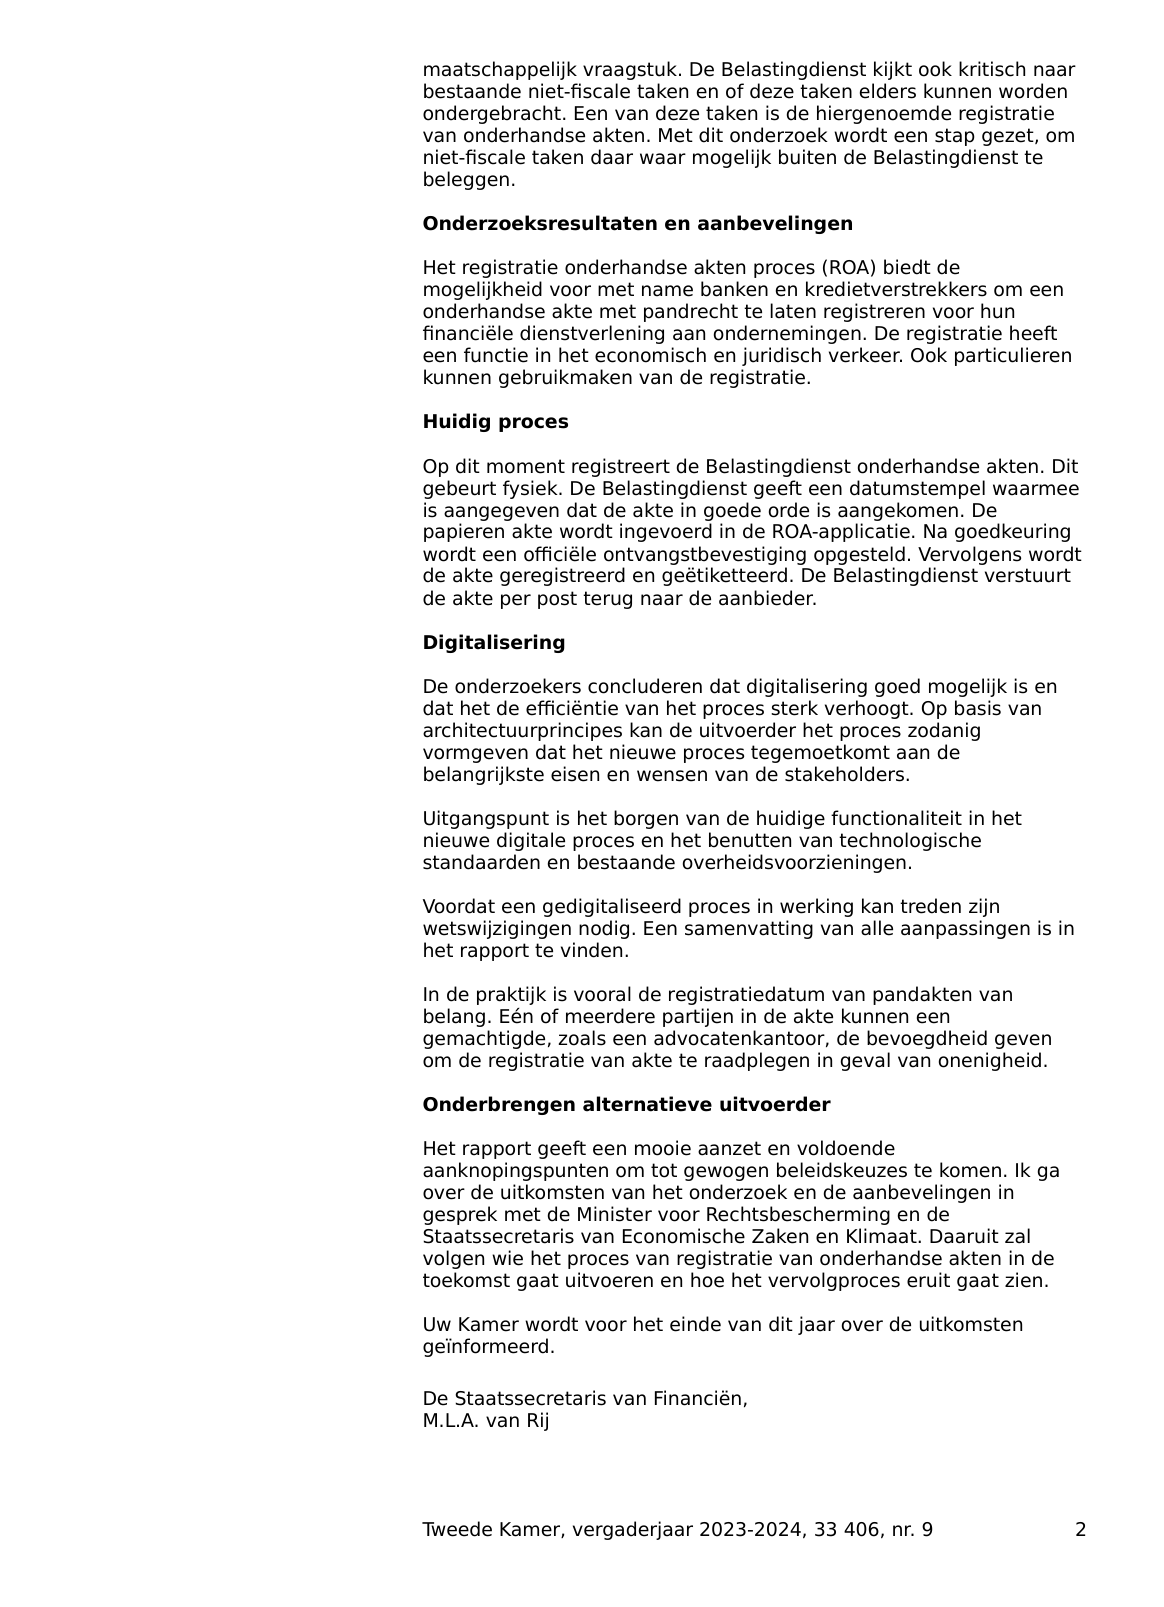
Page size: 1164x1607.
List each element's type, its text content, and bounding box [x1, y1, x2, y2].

text Op dit moment registreert de Belastingdienst onderhandse akten. Dit gebeurt fysiek. De Belastingdienst geeft een datumstempel waarmee is aangegeven dat de akte in goede orde is aangekomen. De papieren akte wordt ingevoerd in de ROA-applicatie. Na goedkeuring wordt een officiële ontvangstbevestiging opgesteld. Vervolgens wordt de akte geregistreerd en geëtiketteerd. De Belastingdienst verstuurt de akte per post terug naar de aanbieder. [422, 456, 1087, 609]
text De onderzoekers concluderen dat digitalisering goed mogelijk is en dat het de efficiëntie van het proces sterk verhoogt. Op basis van architectuurprincipes kan de uitvoerder het proces zodanig vormgeven dat het nieuwe proces tegemoetkomt aan de belangrijkste eisen en wensen van de stakeholders. [422, 676, 1087, 786]
text Voordat een gedigitaliseerd proces in werking kan treden zijn wetswijzigingen nodig. Een samenvatting van alle aanpassingen is in het rapport te vinden. [422, 896, 1087, 962]
text Het rapport geeft een mooie aanzet en voldoende aanknopingspunten om tot gewogen beleidskeuzes te komen. Ik ga over de uitkomsten van het onderzoek en de aanbevelingen in gesprek met de Minister voor Rechtsbescherming en de Staatssecretaris van Economische Zaken en Klimaat. Daaruit zal volgen wie het proces van registratie van onderhandse akten in de toekomst gaat uitvoeren en hoe het vervolgproces eruit gaat zien. [422, 1138, 1087, 1292]
subtitle Onderbrengen alternatieve uitvoerder [422, 1094, 1087, 1116]
text Uw Kamer wordt voor het einde van dit jaar over de uitkomsten geïnformeerd. [422, 1314, 1087, 1358]
subtitle Huidig proces [422, 411, 1087, 433]
subtitle Onderzoeksresultaten en aanbevelingen [422, 213, 1087, 235]
subtitle Digitalisering [422, 632, 1087, 653]
text maatschappelijk vraagstuk. De Belastingdienst kijkt ook kritisch naar bestaande niet-fiscale taken en of deze taken elders kunnen worden ondergebracht. Een van deze taken is de hiergenoemde registratie van onderhandse akten. Met dit onderzoek wordt een stap gezet, om niet-fiscale taken daar waar mogelijk buiten de Belastingdienst te beleggen. [422, 59, 1087, 191]
text In de praktijk is vooral de registratiedatum van pandakten van belang. Eén of meerdere partijen in de akte kunnen een gemachtigde, zoals een advocatenkantoor, de bevoegdheid geven om de registratie van akte te raadplegen in geval van onenigheid. [422, 984, 1087, 1072]
text Uitgangspunt is het borgen van de huidige functionaliteit in het nieuwe digitale proces en het benutten van technologische standaarden en bestaande overheidsvoorzieningen. [422, 808, 1087, 874]
text Het registratie onderhandse akten proces (ROA) biedt de mogelijkheid voor met name banken en kredietverstrekkers om een onderhandse akte met pandrecht te laten registreren voor hun financiële dienstverlening aan ondernemingen. De registratie heeft een functie in het economisch en juridisch verkeer. Ook particulieren kunnen gebruikmaken van de registratie. [422, 257, 1087, 389]
text De Staatssecretaris van Financiën, M.L.A. van Rij [422, 1388, 1087, 1432]
